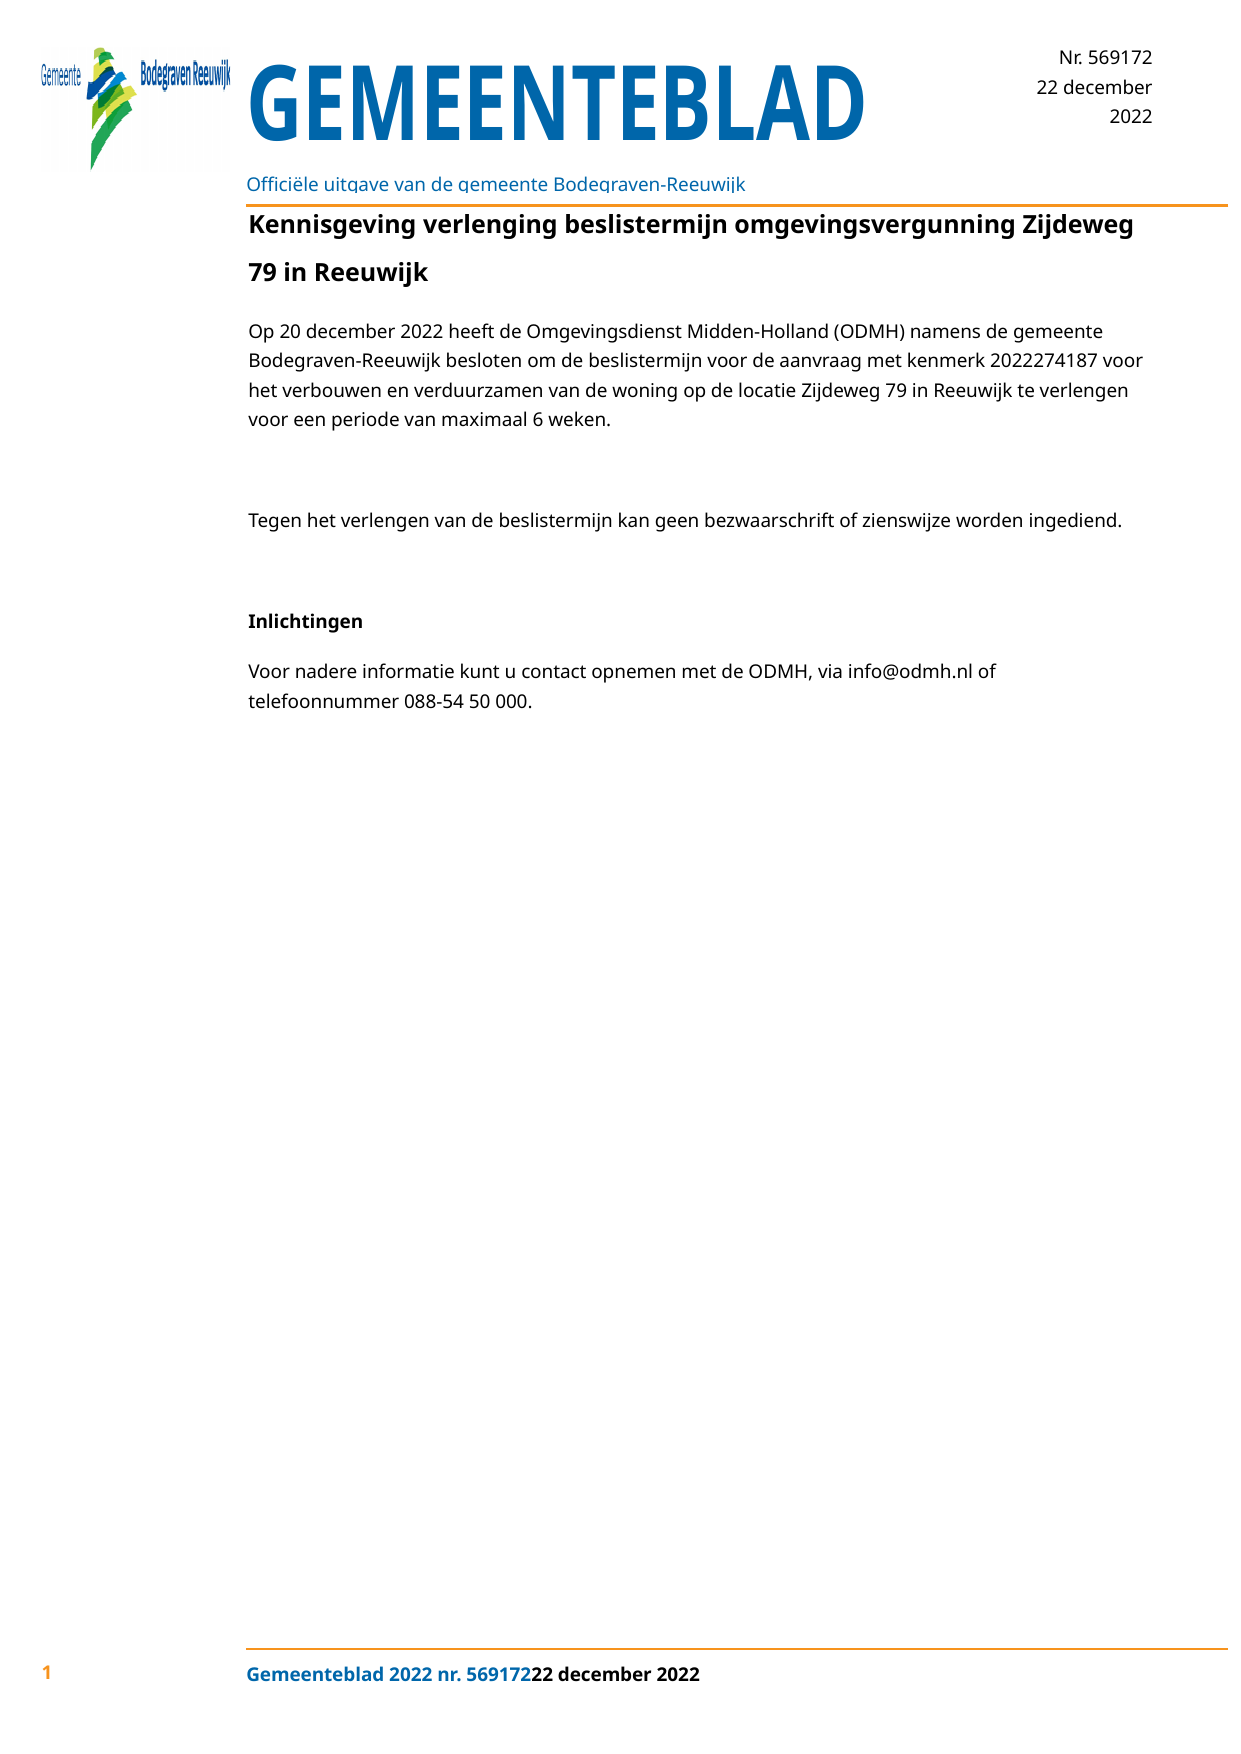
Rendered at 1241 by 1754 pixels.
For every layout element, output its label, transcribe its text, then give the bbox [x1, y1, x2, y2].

text Op 20 december 2022 heeft de Omgevingsdienst Midden-Holland (ODMH) namens de gemeente Bodegraven-Reeuwijk besloten om de beslistermijn voor de aanvraag met kenmerk 2022274187 voor het verbouwen en verduurzamen van de woning op de locatie Zijdeweg 79 in Reeuwijk te verlengen voor een periode van maximaal 6 weken. [248, 318, 1152, 432]
text Voor nadere informatie kunt u contact opnemen met de ODMH, via info@odmh.nl of telefoonnummer 088-54 50 000. [248, 659, 1152, 714]
text Tegen het verlengen van de beslistermijn kan geen bezwaarschrift of zienswijze worden ingediend. [248, 507, 1152, 533]
text Inlichtingen [248, 608, 1152, 634]
picture [41, 47, 231, 172]
text Kennisgeving verlenging beslistermijn omgevingsvergunning Zijdeweg 79 in Reeuwijk [248, 207, 1152, 288]
